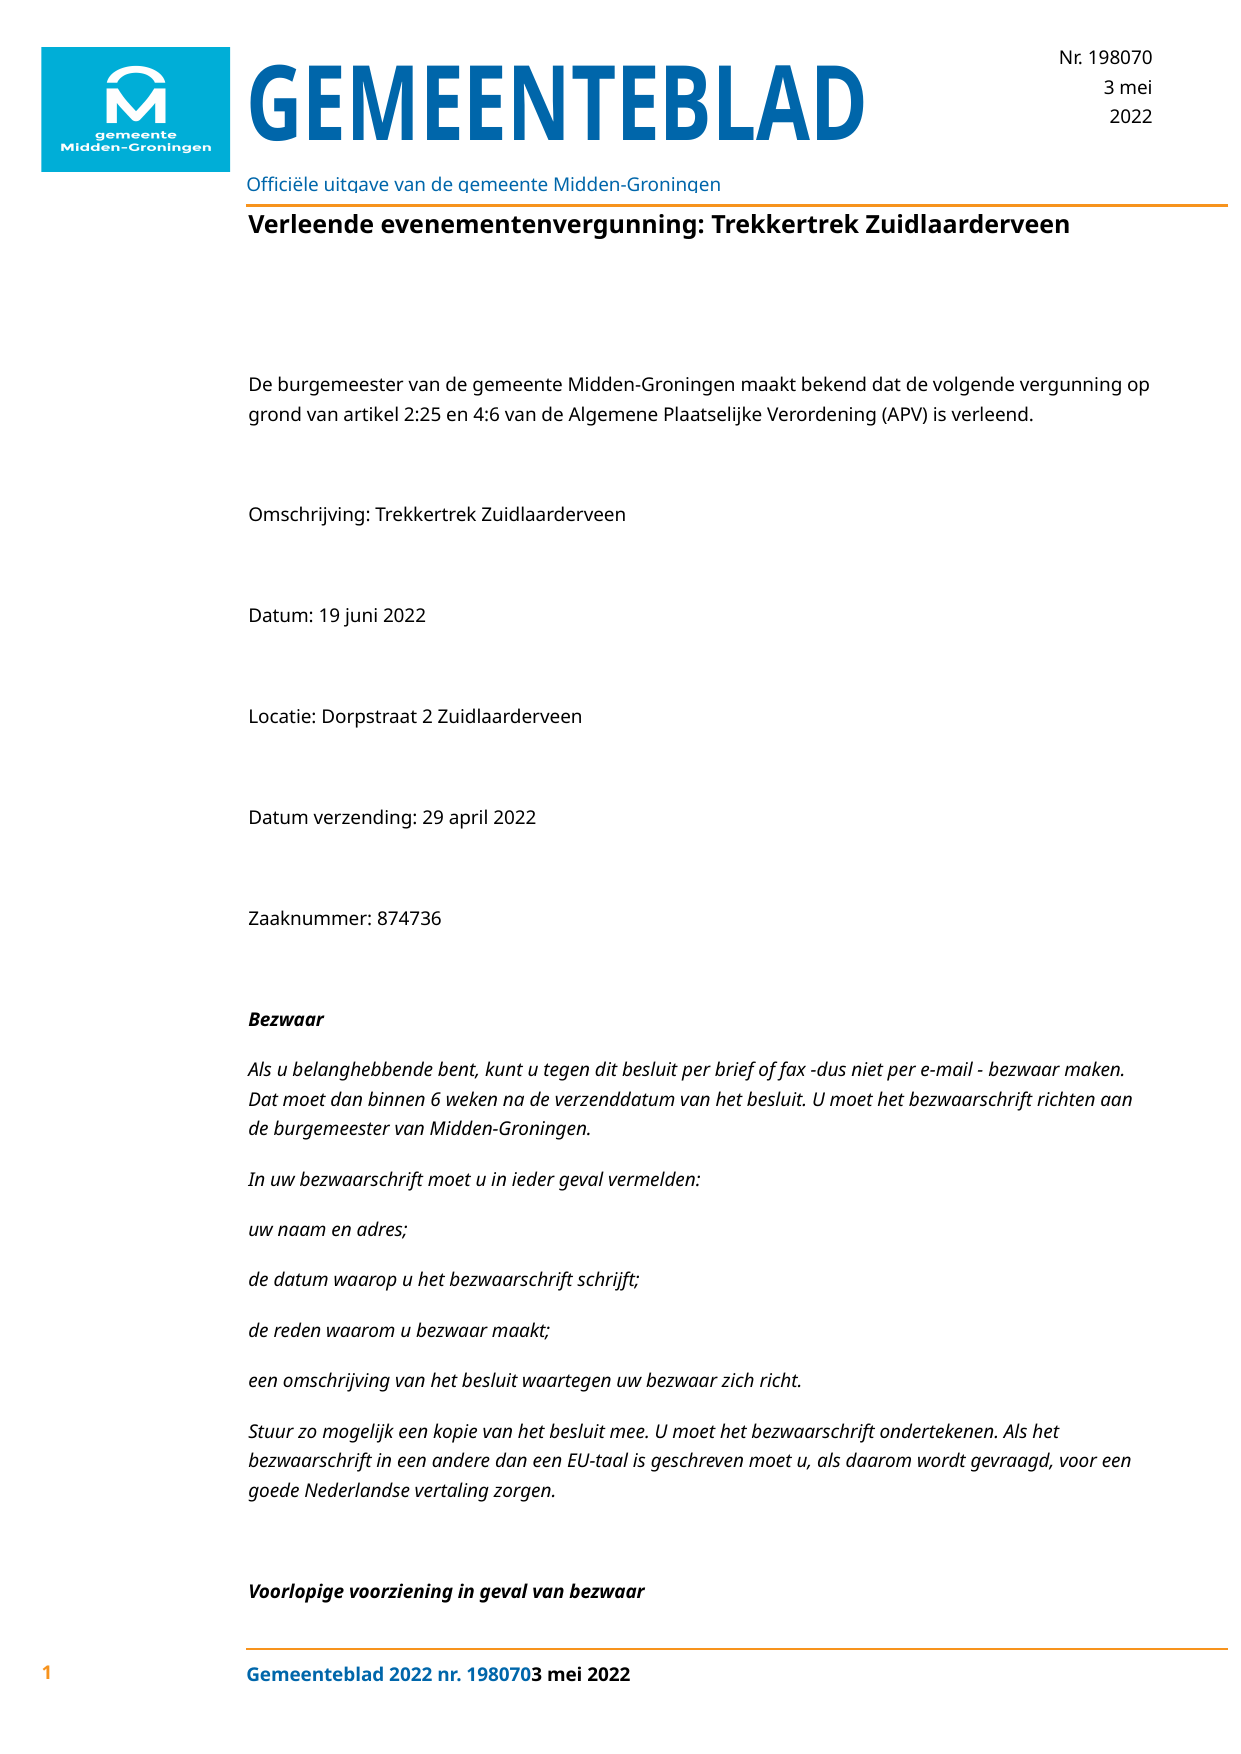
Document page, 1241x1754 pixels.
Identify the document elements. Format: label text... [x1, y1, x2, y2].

text uw naam en adres; [248, 1216, 1152, 1242]
picture [107, 89, 165, 122]
text Bezwaar [248, 1006, 1152, 1031]
text Zaaknummer: 874736 [248, 905, 1152, 931]
text Omschrijving: Trekkertrek Zuidlaarderveen [248, 502, 1152, 527]
text Datum: 19 juni 2022 [248, 602, 1152, 628]
text Als u belanghebbende bent, kunt u tegen dit besluit per brief of fax -dus niet per e-mail - bezwaar maken. Dat moet dan binnen 6 weken na de verzenddatum van het besluit. U moet het bezwaarschrift richten aan de burgemeester van Midden-Groningen. [248, 1056, 1152, 1141]
text de datum waarop u het bezwaarschrift schrijft; [248, 1267, 1152, 1292]
text In uw bezwaarschrift moet u in ieder geval vermelden: [248, 1166, 1152, 1191]
text Verleende evenementenvergunning: Trekkertrek Zuidlaarderveen [248, 207, 1152, 241]
text de reden waarom u bezwaar maakt; [248, 1317, 1152, 1343]
text De burgemeester van de gemeente Midden-Groningen maakt bekend dat de volgende vergunning op grond van artikel 2:25 en 4:6 van de Algemene Plaatselijke Verordening (APV) is verleend. [248, 371, 1152, 426]
text Datum verzending: 29 april 2022 [248, 804, 1152, 830]
picture [108, 66, 164, 82]
text een omschrijving van het besluit waartegen uw bezwaar zich richt. [248, 1367, 1152, 1393]
picture [184, 146, 190, 153]
text Locatie: Dorpstraat 2 Zuidlaarderveen [248, 703, 1152, 729]
text Voorlopige voorziening in geval van bezwaar [248, 1578, 1152, 1603]
text Stuur zo mogelijk een kopie van het besluit mee. U moet het bezwaarschrift ondertekenen. Als het bezwaarschrift in een andere dan een EU-taal is geschreven moet u, als daarom wordt gevraagd, voor een goede Nederlandse vertaling zorgen. [248, 1418, 1152, 1503]
